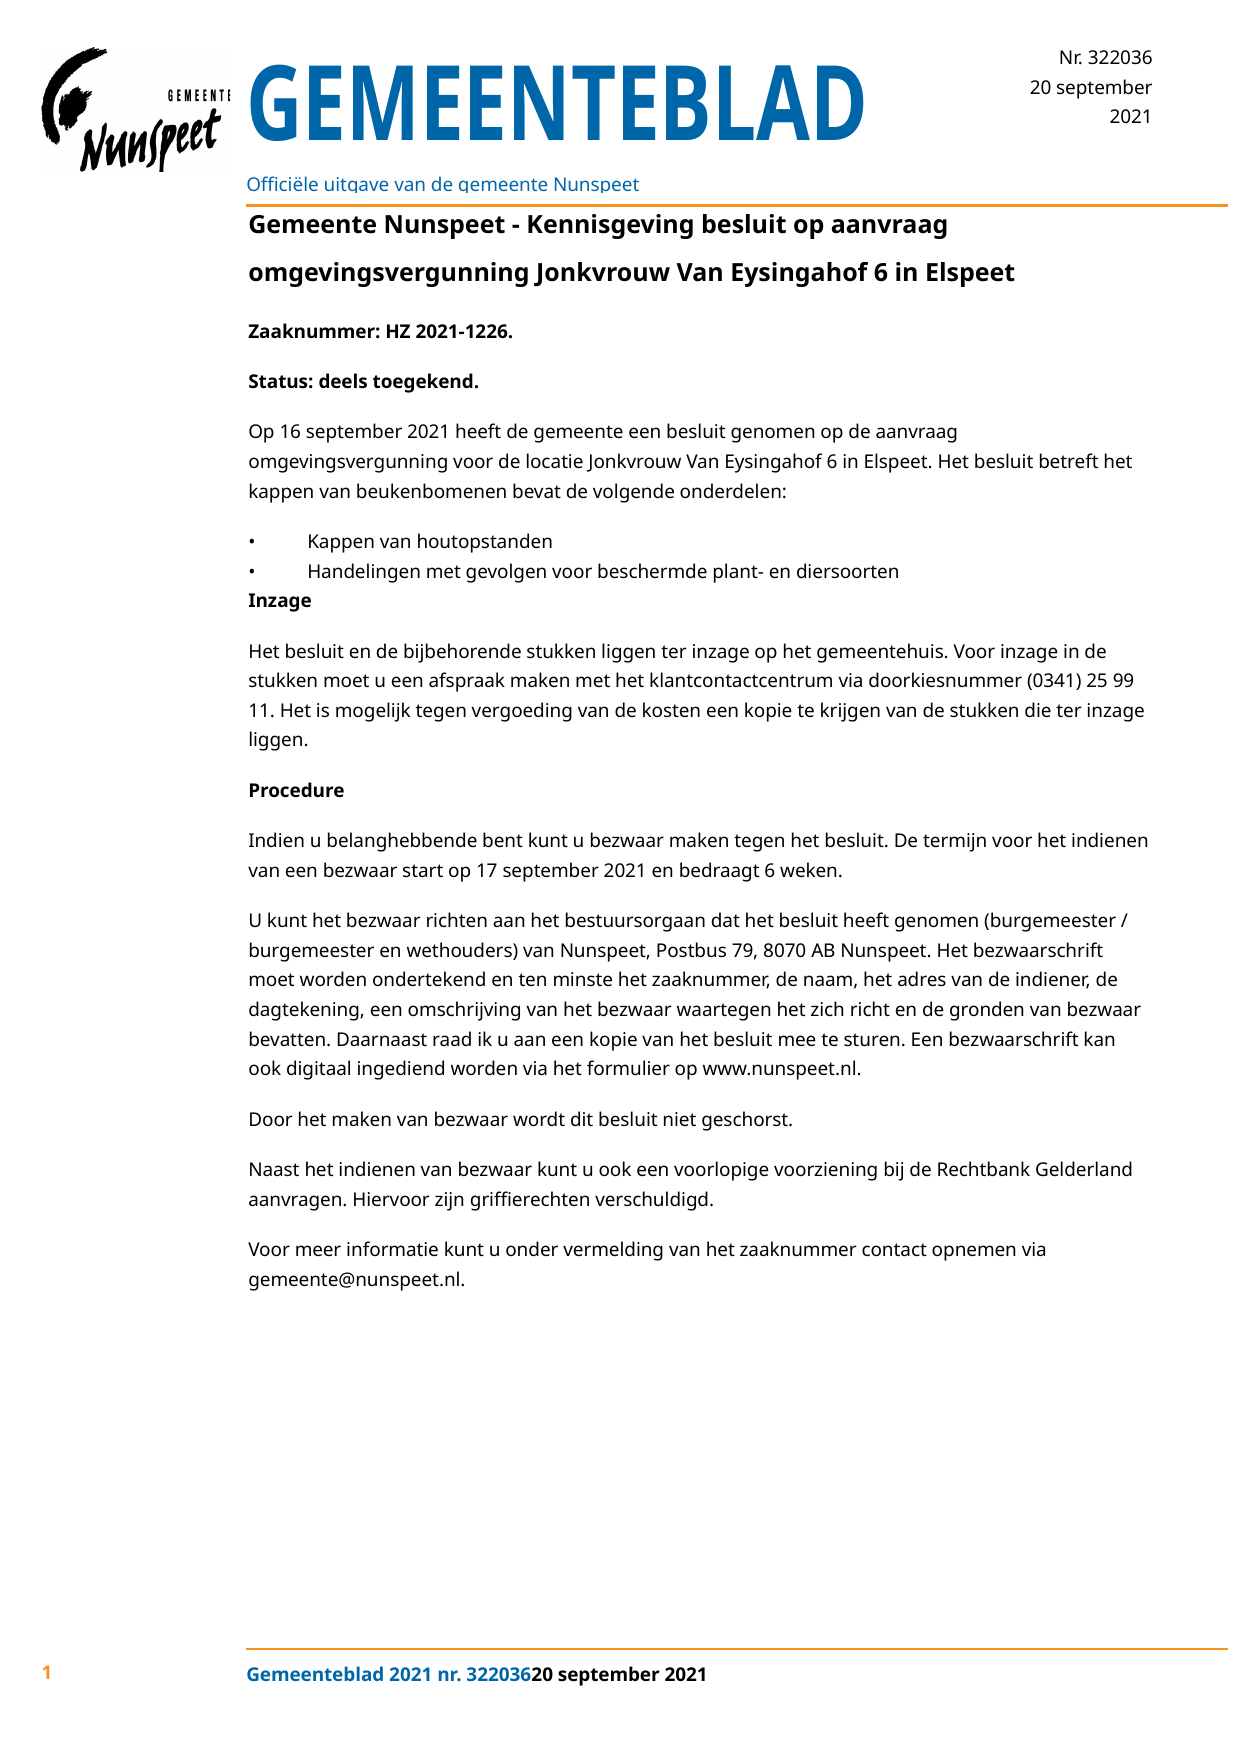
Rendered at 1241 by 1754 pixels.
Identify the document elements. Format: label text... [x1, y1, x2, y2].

text Naast het indienen van bezwaar kunt u ook een voorlopige voorziening bij de Rechtbank Gelderland aanvragen. Hiervoor zijn griffierechten verschuldigd. [248, 1156, 1152, 1212]
text Op 16 september 2021 heeft de gemeente een besluit genomen op de aanvraag omgevingsvergunning voor de locatie Jonkvrouw Van Eysingahof 6 in Elspeet. Het besluit betreft het kappen van beukenbomenen bevat de volgende onderdelen: [248, 419, 1152, 504]
text Het besluit en de bijbehorende stukken liggen ter inzage op het gemeentehuis. Voor inzage in de stukken moet u een afspraak maken met het klantcontactcentrum via doorkiesnummer (0341) 25 99 11. Het is mogelijk tegen vergoeding van de kosten een kopie te krijgen van de stukken die ter inzage liggen. [248, 638, 1152, 752]
list Handelingen met gevolgen voor beschermde plant- en diersoorten [248, 558, 1152, 584]
text Door het maken van bezwaar wordt dit besluit niet geschorst. [248, 1106, 1152, 1132]
text Inzage [248, 587, 1152, 613]
text Voor meer informatie kunt u onder vermelding van het zaaknummer contact opnemen via gemeente@nunspeet.nl. [248, 1236, 1152, 1292]
text Procedure [248, 777, 1152, 803]
text U kunt het bezwaar richten aan het bestuursorgaan dat het besluit heeft genomen (burgemeester / burgemeester en wethouders) van Nunspeet, Postbus 79, 8070 AB Nunspeet. Het bezwaarschrift moet worden ondertekend en ten minste het zaaknummer, de naam, het adres van de indiener, de dagtekening, een omschrijving van het bezwaar waartegen het zich richt en de gronden van bezwaar bevatten. Daarnaast raad ik u aan een kopie van het besluit mee te sturen. Een bezwaarschrift kan ook digitaal ingediend worden via het formulier op www.nunspeet.nl. [248, 907, 1152, 1081]
text Gemeente Nunspeet - Kennisgeving besluit op aanvraag omgevingsvergunning Jonkvrouw Van Eysingahof 6 in Elspeet [248, 207, 1152, 288]
text Status: deels toegekend. [248, 368, 1152, 394]
list Kappen van houtopstanden [248, 528, 1152, 554]
text Indien u belanghebbende bent kunt u bezwaar maken tegen het besluit. De termijn voor het indienen van een bezwaar start op 17 september 2021 en bedraagt 6 weken. [248, 827, 1152, 883]
picture [41, 47, 231, 172]
text Zaaknummer: HZ 2021-1226. [248, 318, 1152, 344]
